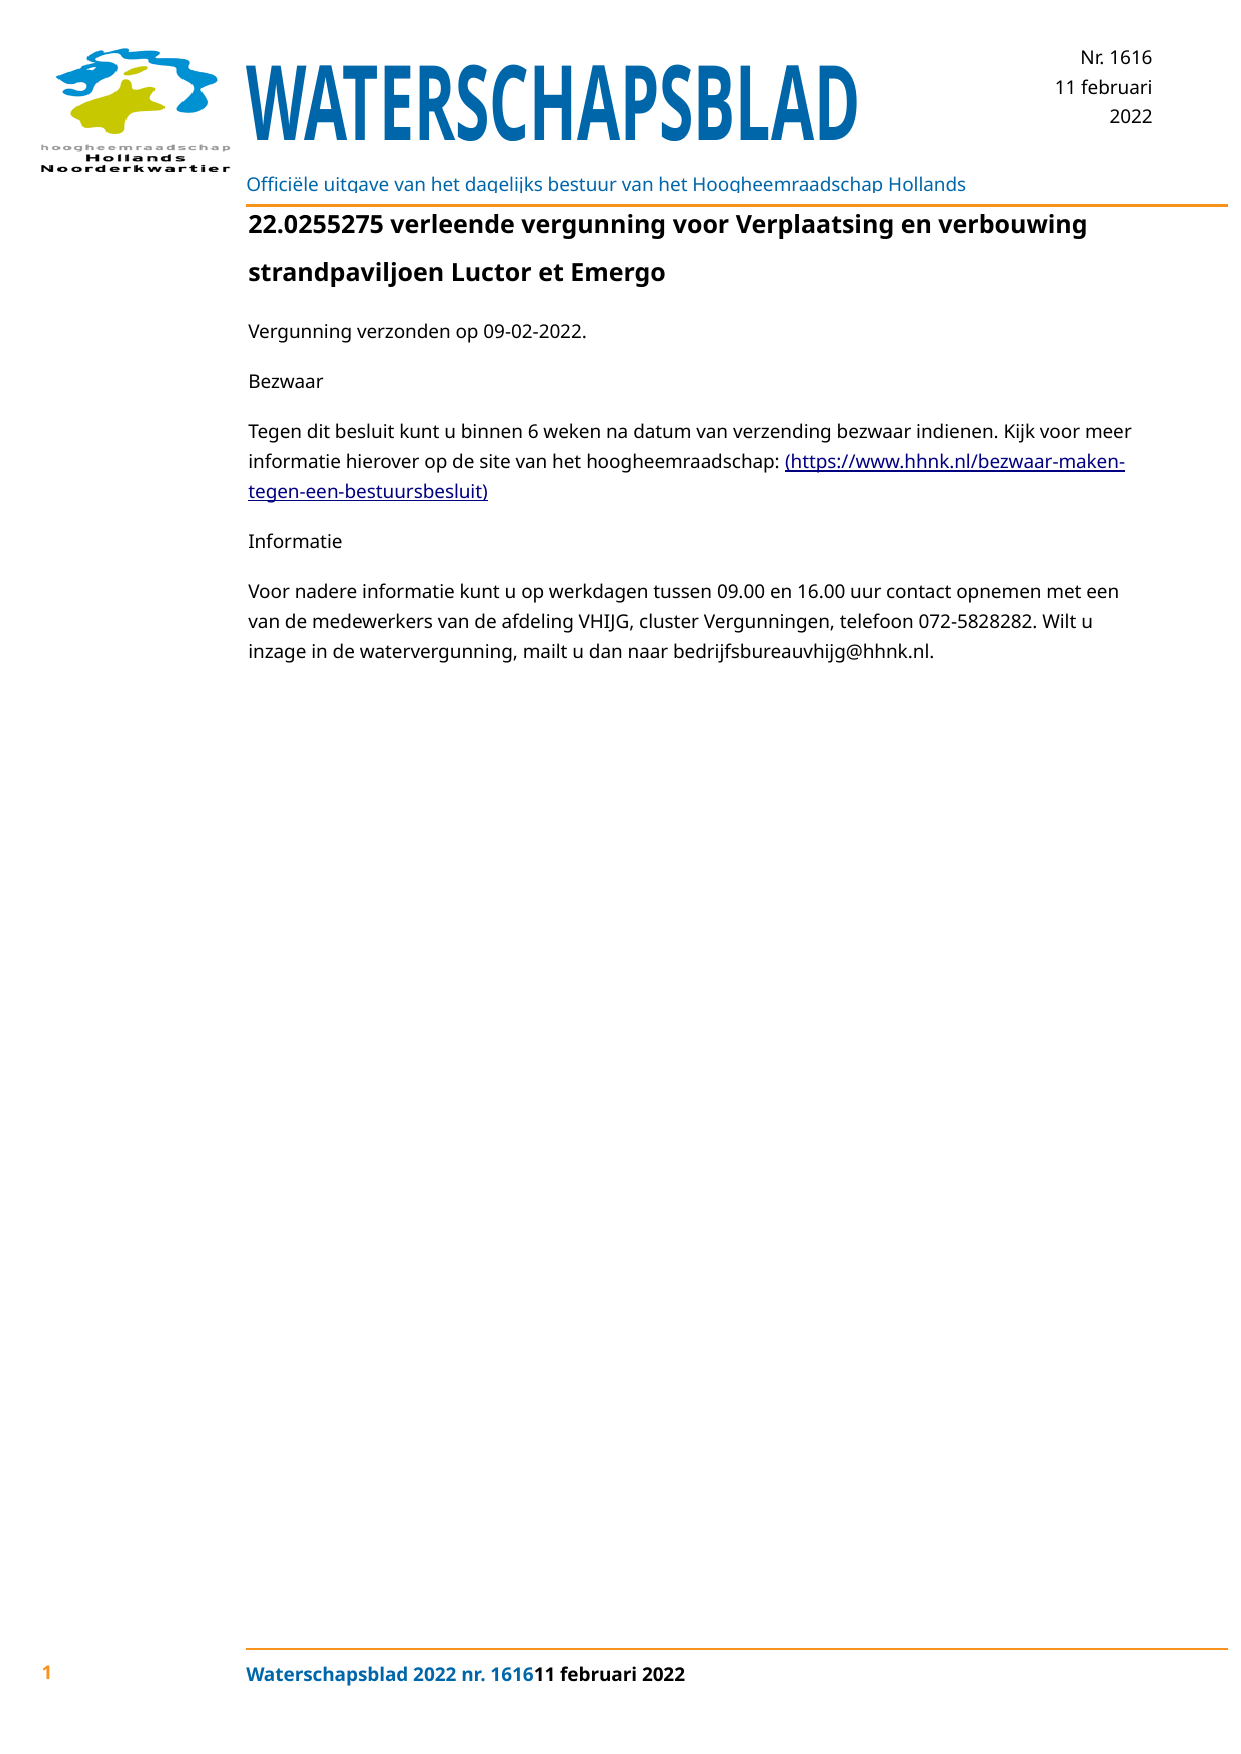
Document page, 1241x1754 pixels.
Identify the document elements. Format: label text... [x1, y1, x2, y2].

picture [41, 47, 231, 172]
text Tegen dit besluit kunt u binnen 6 weken na datum van verzending bezwaar indienen. Kijk voor meer informatie hierover op de site van het hoogheemraadschap: (https://www.hhnk.nl/bezwaar-maken-tegen-een-bestuursbesluit) [248, 419, 1152, 504]
text Bezwaar [248, 368, 1152, 394]
text Voor nadere informatie kunt u op werkdagen tussen 09.00 en 16.00 uur contact opnemen met een van de medewerkers van de afdeling VHIJG, cluster Vergunningen, telefoon 072-5828282. Wilt u inzage in de watervergunning, mailt u dan naar bedrijfsbureauvhijg@hhnk.nl. [248, 579, 1152, 664]
text Vergunning verzonden op 09-02-2022. [248, 318, 1152, 344]
text Informatie [248, 528, 1152, 554]
text 22.0255275 verleende vergunning voor Verplaatsing en verbouwing strandpaviljoen Luctor et Emergo [248, 207, 1152, 288]
